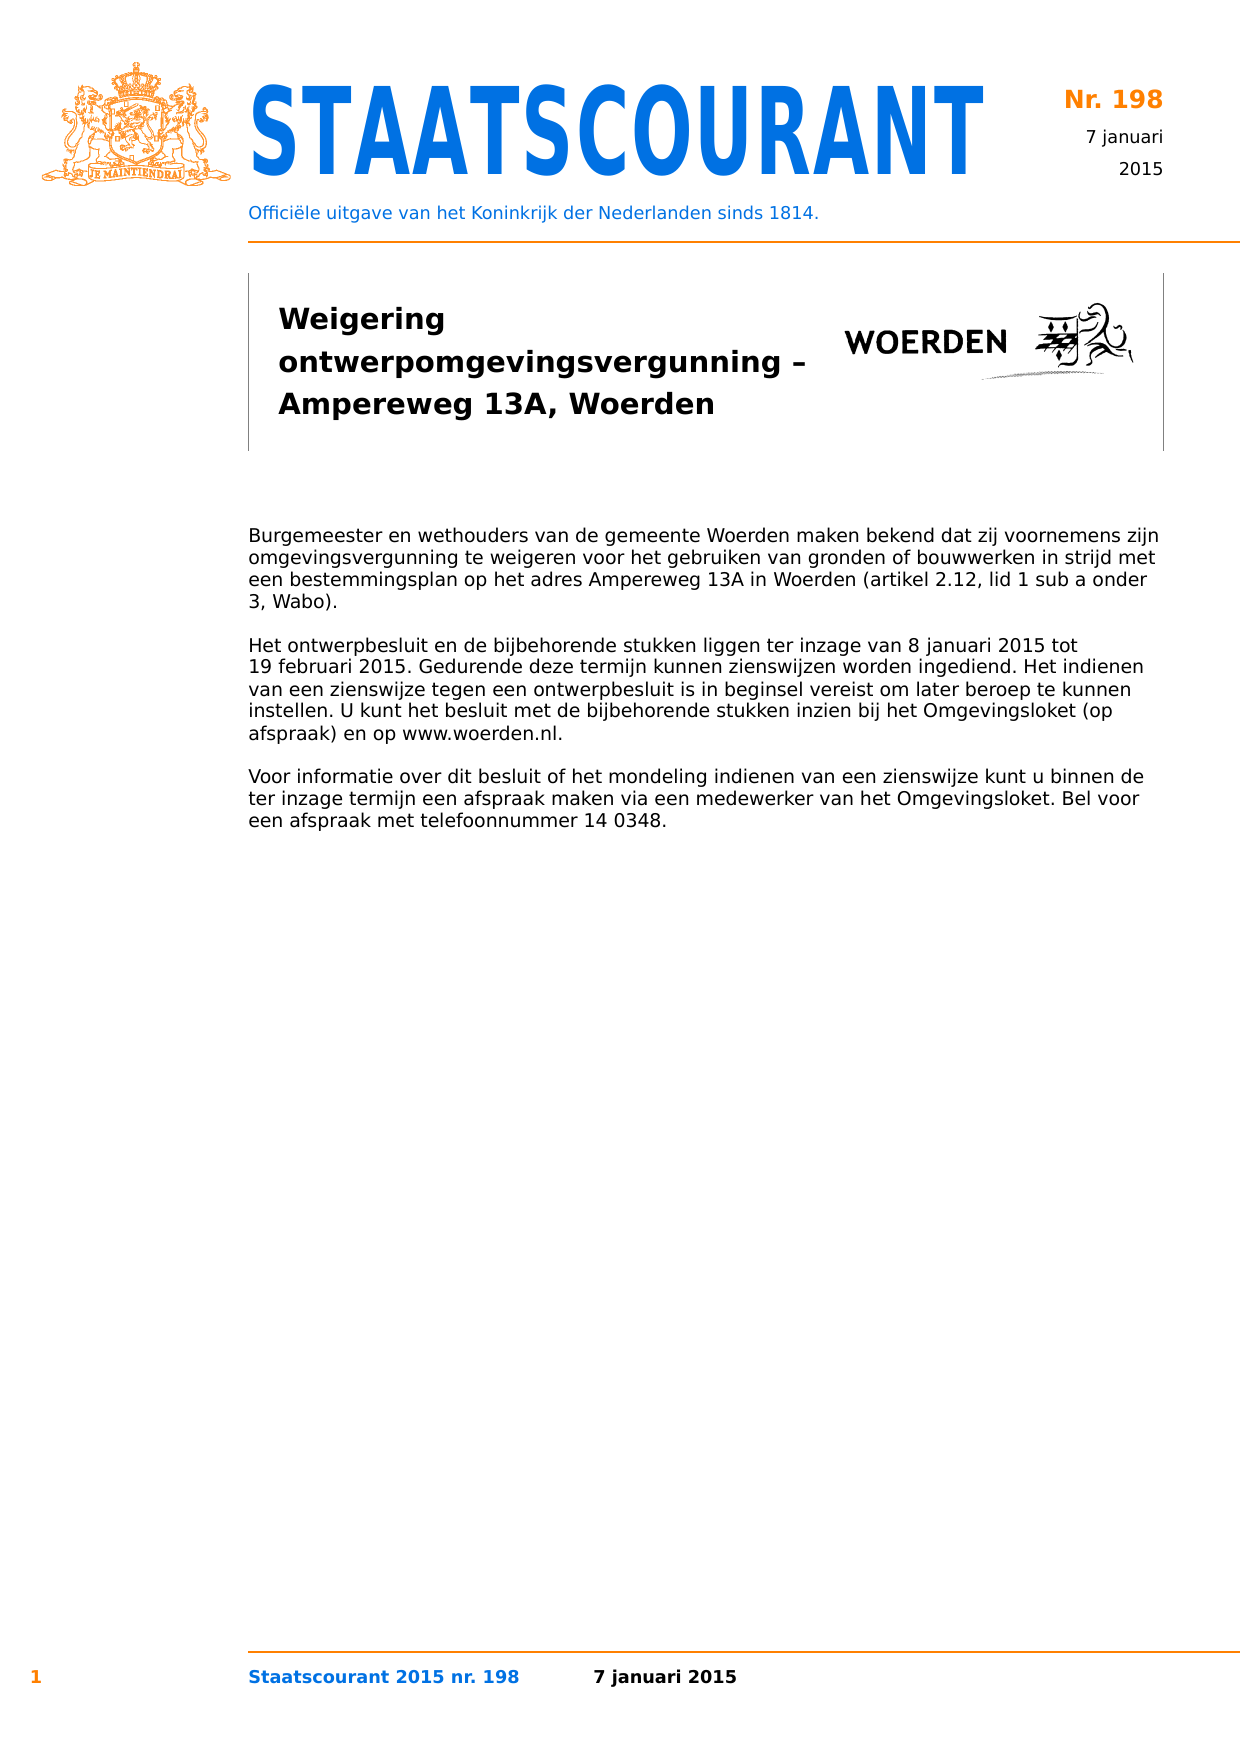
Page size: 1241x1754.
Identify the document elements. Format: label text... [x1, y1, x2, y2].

picture [41, 62, 231, 186]
table_header Nr. 198 [998, 62, 1240, 121]
table_cell 2015 [998, 153, 1240, 203]
text Voor informatie over dit besluit of het mondeling indienen van een zienswijze kunt u binnen de ter inzage termijn een afspraak maken via een medewerker van het Omgevingsloket. Bel voor een afspraak met telefoonnummer 14 0348. [248, 766, 1163, 832]
text Burgemeester en wethouders van de gemeente Woerden maken bekend dat zij voornemens zijn omgevingsvergunning te weigeren voor het gebruiken van gronden of bouwwerken in strijd met een bestemmingsplan op het adres Ampereweg 13A in Woerden (artikel 2.12, lid 1 sub a onder 3, Wabo). [248, 525, 1163, 613]
table_header STAATSCOURANT [248, 62, 998, 203]
text Het ontwerpbesluit en de bijbehorende stukken liggen ter inzage van 8 januari 2015 tot 19 februari 2015. Gedurende deze termijn kunnen zienswijzen worden ingediend. Het indienen van een zienswijze tegen een ontwerpbesluit is in beginsel vereist om later beroep te kunnen instellen. U kunt het besluit met de bijbehorende stukken inzien bij het Omgevingsloket (op afspraak) en op www.woerden.nl. [248, 634, 1163, 744]
table_cell 7 januari [998, 121, 1240, 153]
subtitle Weigering ontwerpomgevingsvergunning – Ampereweg 13A, Woerden [249, 273, 1163, 451]
table_cell Officiële uitgave van het Koninkrijk der Nederlanden sinds 1814. [248, 203, 1240, 241]
picture [844, 302, 1134, 380]
table_header [25, 62, 248, 241]
